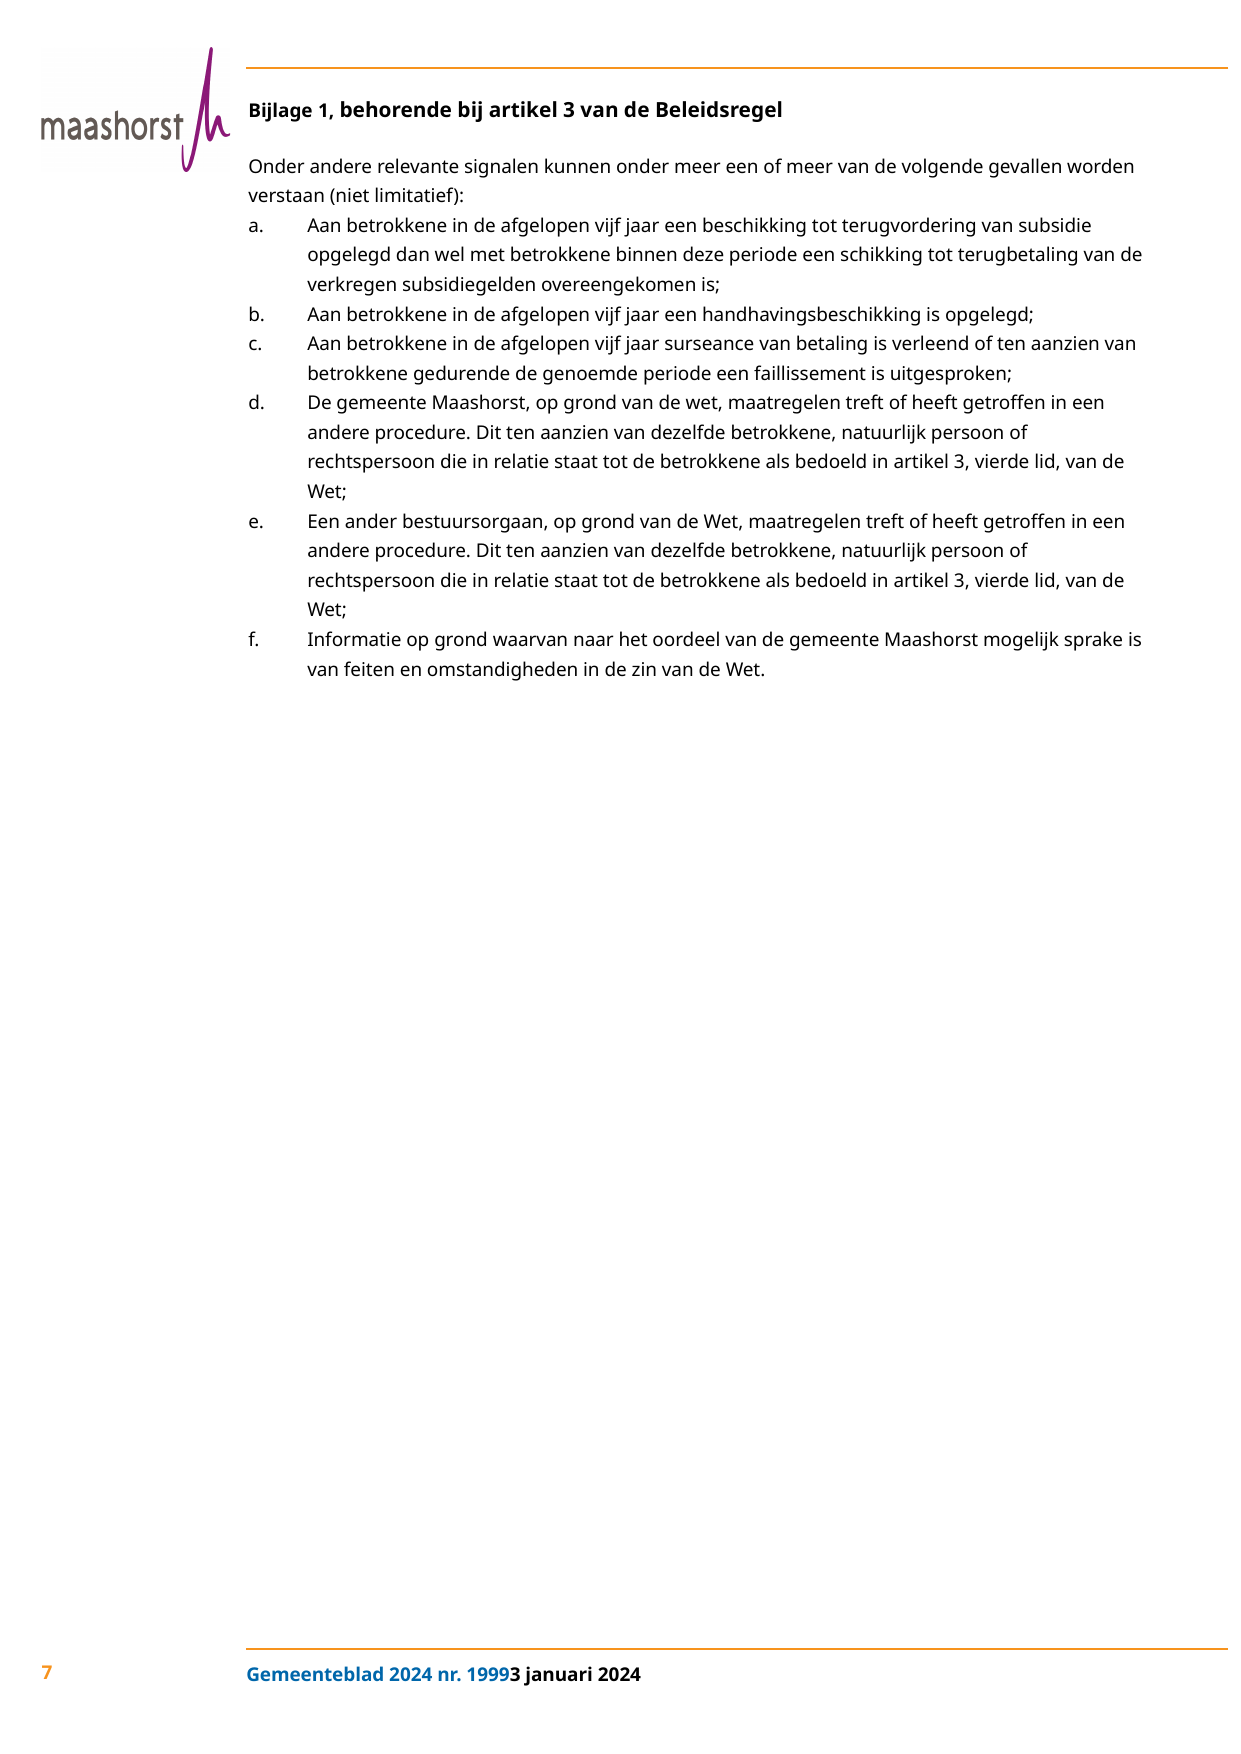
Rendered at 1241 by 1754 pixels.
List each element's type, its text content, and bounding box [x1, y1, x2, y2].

text Bijlage 1, behorende bij artikel 3 van de Beleidsregel [248, 95, 1152, 123]
picture [41, 47, 231, 172]
list Informatie op grond waarvan naar het oordeel van de gemeente Maashorst mogelijk sprake is van feiten en omstandigheden in de zin van de Wet. [248, 626, 1152, 682]
list Een ander bestuursorgaan, op grond van de Wet, maatregelen treft of heeft getroffen in een andere procedure. Dit ten aanzien van dezelfde betrokkene, natuurlijk persoon of rechtspersoon die in relatie staat tot de betrokkene als bedoeld in artikel 3, vierde lid, van de Wet; [248, 508, 1152, 622]
list Aan betrokkene in de afgelopen vijf jaar een handhavingsbeschikking is opgelegd; [248, 301, 1152, 327]
list De gemeente Maashorst, op grond van de wet, maatregelen treft of heeft getroffen in een andere procedure. Dit ten aanzien van dezelfde betrokkene, natuurlijk persoon of rechtspersoon die in relatie staat tot de betrokkene als bedoeld in artikel 3, vierde lid, van de Wet; [248, 389, 1152, 504]
list Aan betrokkene in de afgelopen vijf jaar surseance van betaling is verleend of ten aanzien van betrokkene gedurende de genoemde periode een faillissement is uitgesproken; [248, 330, 1152, 386]
list Aan betrokkene in de afgelopen vijf jaar een beschikking tot terugvordering van subsidie opgelegd dan wel met betrokkene binnen deze periode een schikking tot terugbetaling van de verkregen subsidiegelden overeengekomen is; [248, 212, 1152, 297]
text Onder andere relevante signalen kunnen onder meer een of meer van de volgende gevallen worden verstaan (niet limitatief): [248, 153, 1152, 208]
